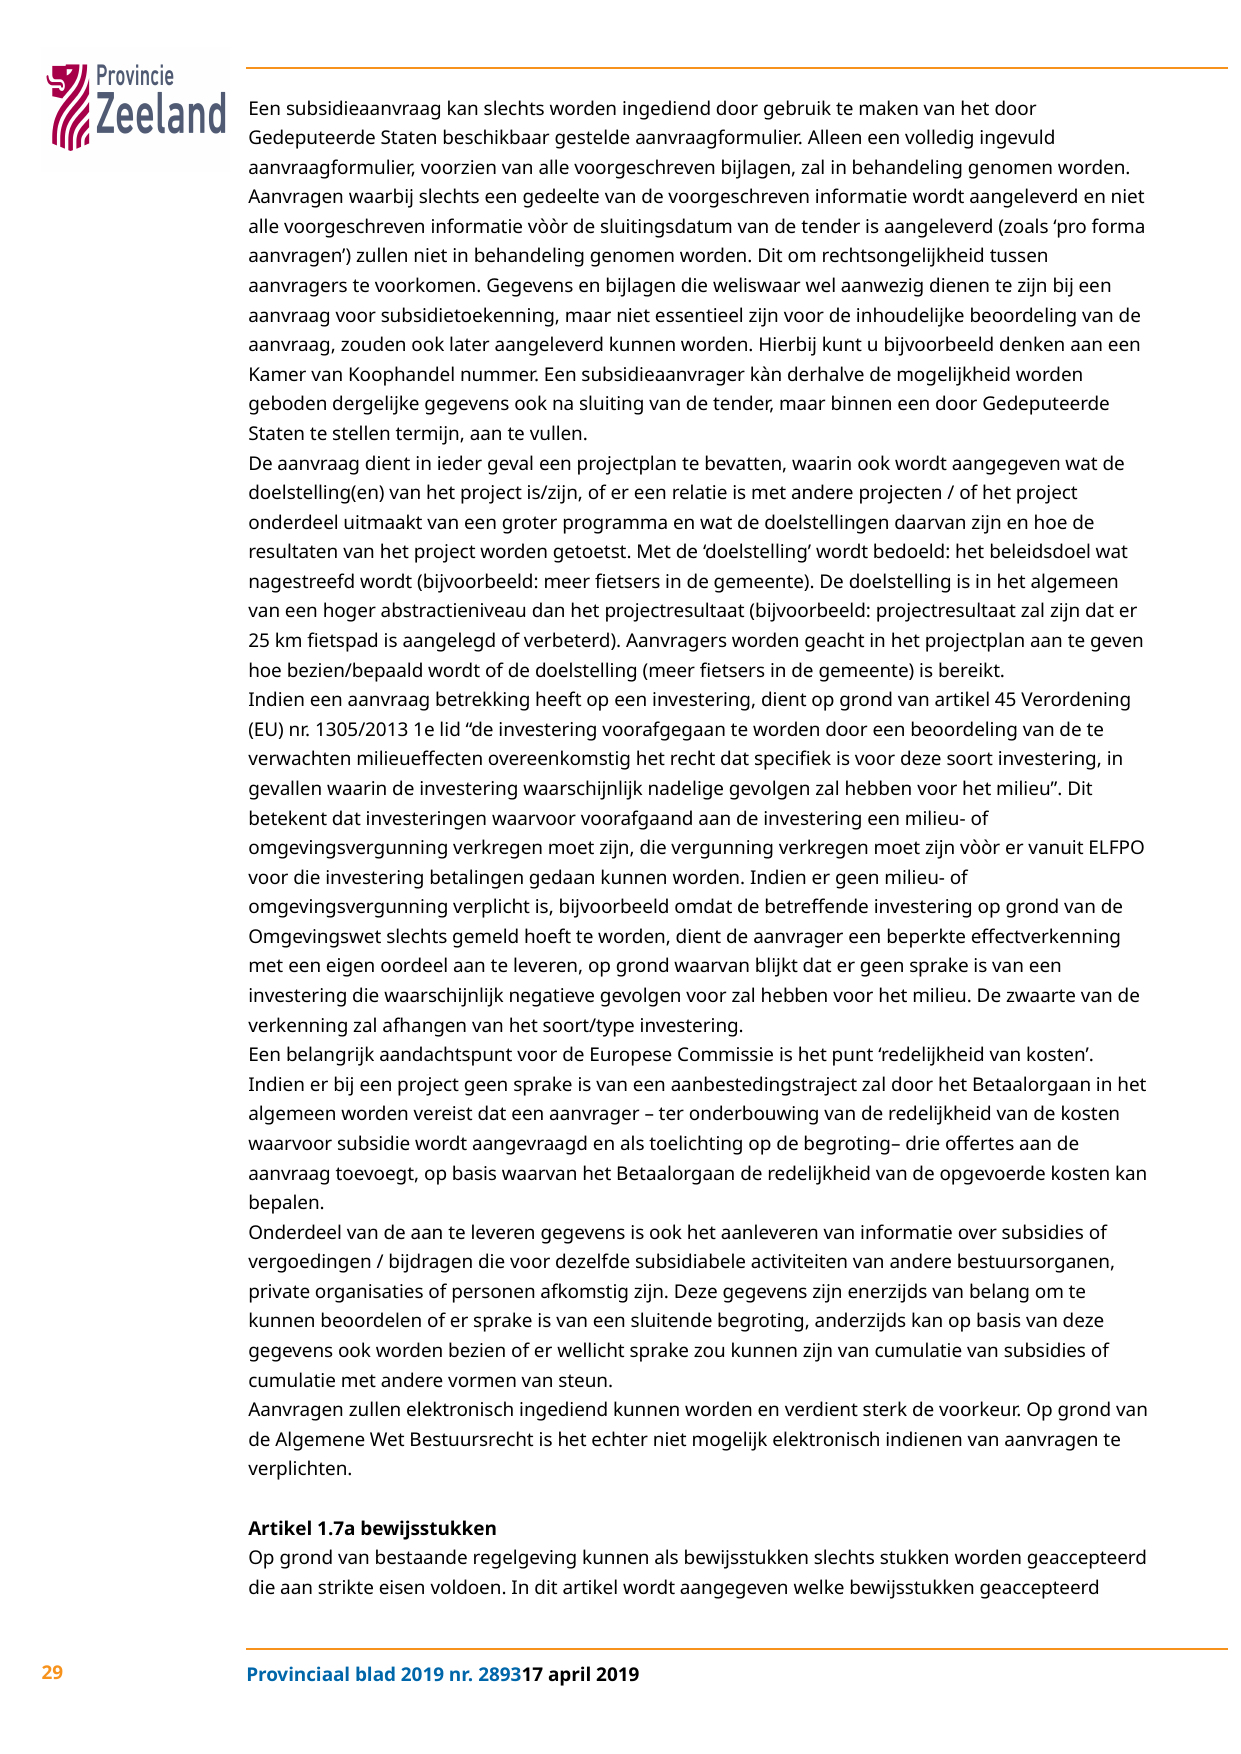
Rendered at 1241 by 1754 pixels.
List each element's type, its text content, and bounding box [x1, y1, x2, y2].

text Onderdeel van de aan te leveren gegevens is ook het aanleveren van informatie over subsidies of vergoedingen / bijdragen die voor dezelfde subsidiabele activiteiten van andere bestuursorganen, private organisaties of personen afkomstig zijn. Deze gegevens zijn enerzijds van belang om te kunnen beoordelen of er sprake is van een sluitende begroting, anderzijds kan op basis van deze gegevens ook worden bezien of er wellicht sprake zou kunnen zijn van cumulatie van subsidies of cumulatie met andere vormen van steun. [248, 1219, 1152, 1393]
text Een subsidieaanvraag kan slechts worden ingediend door gebruik te maken van het door Gedeputeerde Staten beschikbaar gestelde aanvraagformulier. Alleen een volledig ingevuld aanvraagformulier, voorzien van alle voorgeschreven bijlagen, zal in behandeling genomen worden. Aanvragen waarbij slechts een gedeelte van de voorgeschreven informatie wordt aangeleverd en niet alle voorgeschreven informatie vòòr de sluitingsdatum van de tender is aangeleverd (zoals ‘pro forma aanvragen’) zullen niet in behandeling genomen worden. Dit om rechtsongelijkheid tussen aanvragers te voorkomen. Gegevens en bijlagen die weliswaar wel aanwezig dienen te zijn bij een aanvraag voor subsidietoekenning, maar niet essentieel zijn voor de inhoudelijke beoordeling van de aanvraag, zouden ook later aangeleverd kunnen worden. Hierbij kunt u bijvoorbeeld denken aan een Kamer van Koophandel nummer. Een subsidieaanvrager kàn derhalve de mogelijkheid worden geboden dergelijke gegevens ook na sluiting van de tender, maar binnen een door Gedeputeerde Staten te stellen termijn, aan te vullen. [248, 95, 1152, 446]
text Op grond van bestaande regelgeving kunnen als bewijsstukken slechts stukken worden geaccepteerd die aan strikte eisen voldoen. In dit artikel wordt aangegeven welke bewijsstukken geaccepteerd [248, 1544, 1152, 1600]
text Aanvragen zullen elektronisch ingediend kunnen worden en verdient sterk de voorkeur. Op grond van de Algemene Wet Bestuursrecht is het echter niet mogelijk elektronisch indienen van aanvragen te verplichten. [248, 1396, 1152, 1481]
text Een belangrijk aandachtspunt voor de Europese Commissie is het punt ‘redelijkheid van kosten’. Indien er bij een project geen sprake is van een aanbestedingstraject zal door het Betaalorgaan in het algemeen worden vereist dat een aanvrager – ter onderbouwing van de redelijkheid van de kosten waarvoor subsidie wordt aangevraagd en als toelichting op de begroting– drie offertes aan de aanvraag toevoegt, op basis waarvan het Betaalorgaan de redelijkheid van de opgevoerde kosten kan bepalen. [248, 1041, 1152, 1215]
picture [41, 47, 231, 172]
text Artikel 1.7a bewijsstukken [248, 1515, 1152, 1541]
text De aanvraag dient in ieder geval een projectplan te bevatten, waarin ook wordt aangegeven wat de doelstelling(en) van het project is/zijn, of er een relatie is met andere projecten / of het project onderdeel uitmaakt van een groter programma en wat de doelstellingen daarvan zijn en hoe de resultaten van het project worden getoetst. Met de ‘doelstelling’ wordt bedoeld: het beleidsdoel wat nagestreefd wordt (bijvoorbeeld: meer fietsers in de gemeente). De doelstelling is in het algemeen van een hoger abstractieniveau dan het projectresultaat (bijvoorbeeld: projectresultaat zal zijn dat er 25 km fietspad is aangelegd of verbeterd). Aanvragers worden geacht in het projectplan aan te geven hoe bezien/bepaald wordt of de doelstelling (meer fietsers in de gemeente) is bereikt. [248, 450, 1152, 683]
text Indien een aanvraag betrekking heeft op een investering, dient op grond van artikel 45 Verordening (EU) nr. 1305/2013 1e lid “de investering voorafgegaan te worden door een beoordeling van de te verwachten milieueffecten overeenkomstig het recht dat specifiek is voor deze soort investering, in gevallen waarin de investering waarschijnlijk nadelige gevolgen zal hebben voor het milieu”. Dit betekent dat investeringen waarvoor voorafgaand aan de investering een milieu- of omgevingsvergunning verkregen moet zijn, die vergunning verkregen moet zijn vòòr er vanuit ELFPO voor die investering betalingen gedaan kunnen worden. Indien er geen milieu- of omgevingsvergunning verplicht is, bijvoorbeeld omdat de betreffende investering op grond van de Omgevingswet slechts gemeld hoeft te worden, dient de aanvrager een beperkte effectverkenning met een eigen oordeel aan te leveren, op grond waarvan blijkt dat er geen sprake is van een investering die waarschijnlijk negatieve gevolgen voor zal hebben voor het milieu. De zwaarte van de verkenning zal afhangen van het soort/type investering. [248, 686, 1152, 1038]
